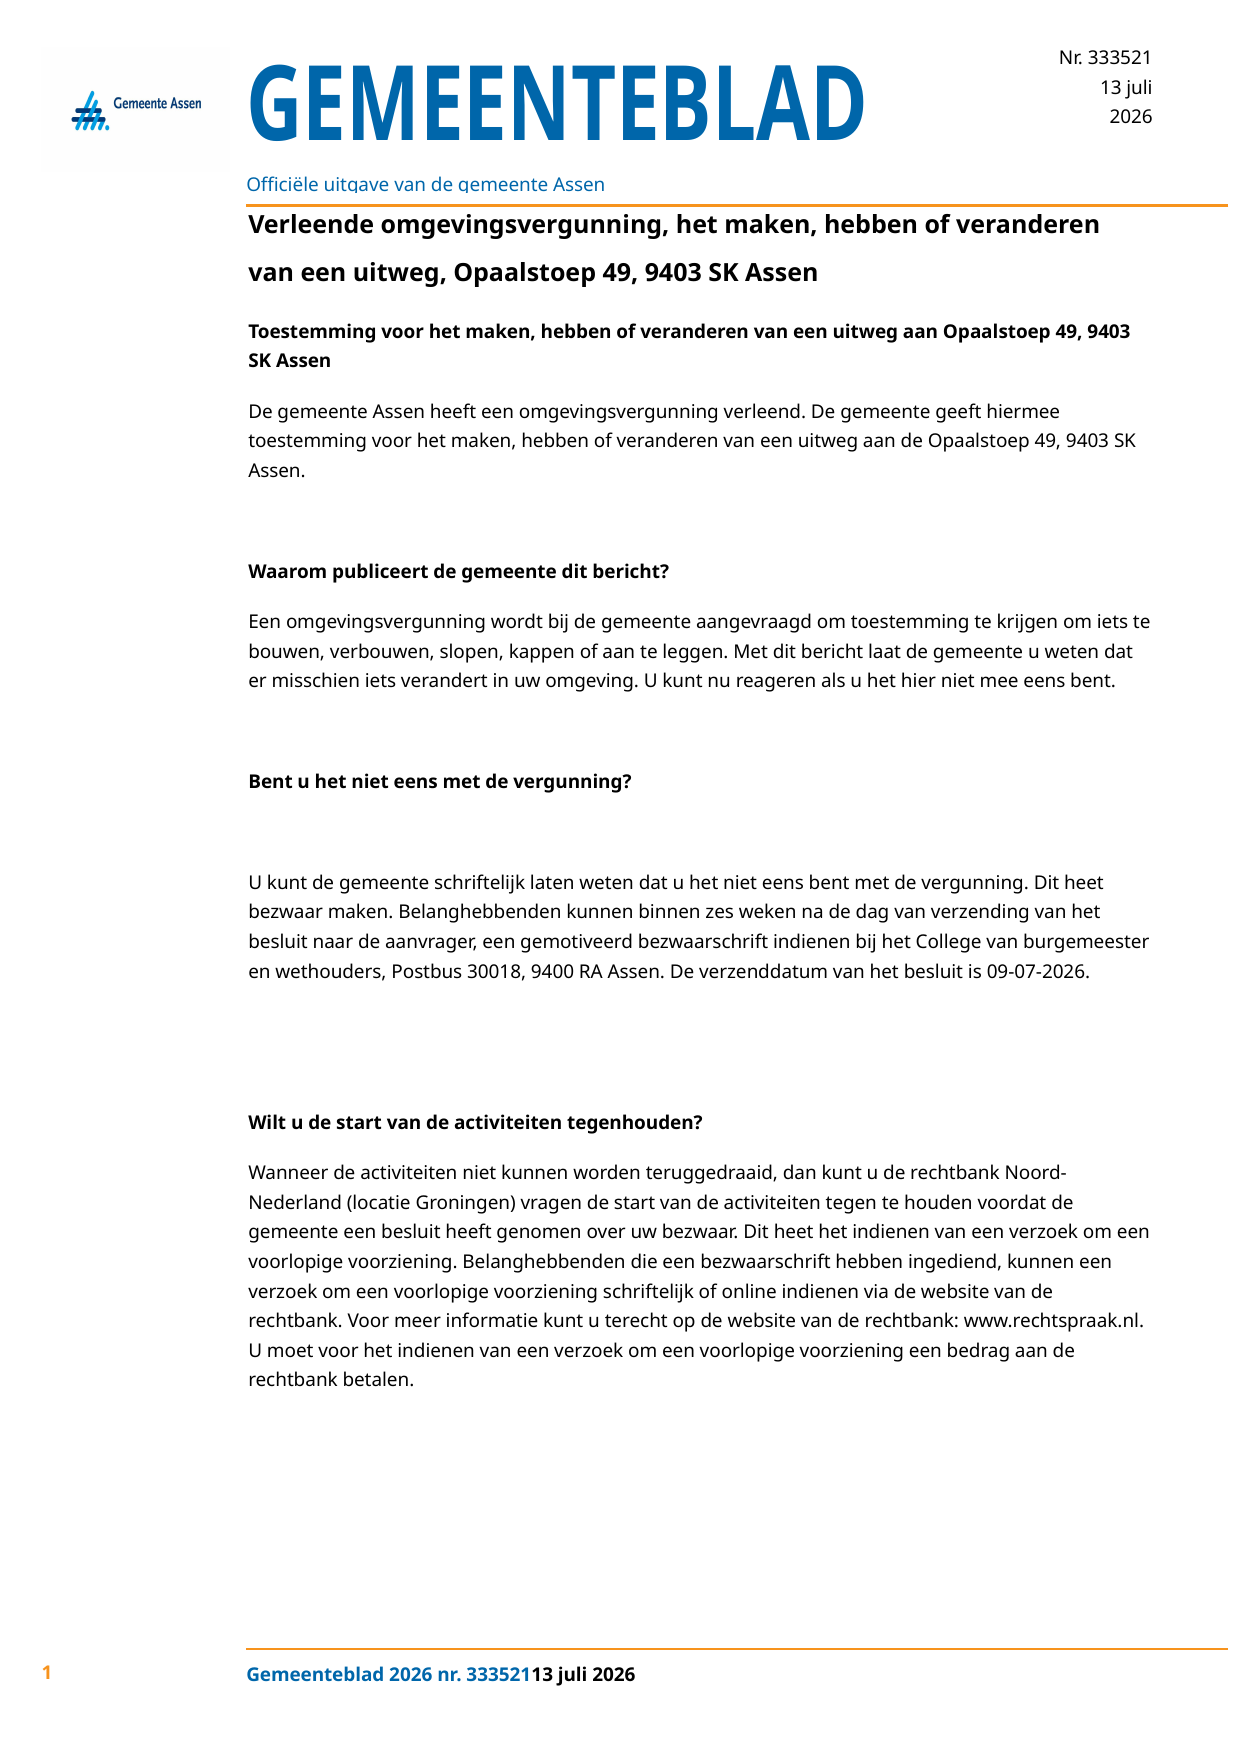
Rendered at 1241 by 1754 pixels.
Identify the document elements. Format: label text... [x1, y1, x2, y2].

text Waarom publiceert de gemeente dit bericht? [248, 558, 1152, 584]
text Verleende omgevingsvergunning, het maken, hebben of veranderen van een uitweg, Opaalstoep 49, 9403 SK Assen [248, 207, 1152, 288]
text Wilt u de start van de activiteiten tegenhouden? [248, 1109, 1152, 1135]
picture [41, 47, 231, 172]
text U kunt de gemeente schriftelijk laten weten dat u het niet eens bent met de vergunning. Dit heet bezwaar maken. Belanghebbenden kunnen binnen zes weken na de dag van verzending van het besluit naar de aanvrager, een gemotiveerd bezwaarschrift indienen bij het College van burgemeester en wethouders, Postbus 30018, 9400 RA Assen. De verzenddatum van het besluit is 09-07-2026. [248, 869, 1152, 984]
text De gemeente Assen heeft een omgevingsvergunning verleend. De gemeente geeft hiermee toestemming voor het maken, hebben of veranderen van een uitweg aan de Opaalstoep 49, 9403 SK Assen. [248, 398, 1152, 483]
text Wanneer de activiteiten niet kunnen worden teruggedraaid, dan kunt u de rechtbank Noord-Nederland (locatie Groningen) vragen de start van de activiteiten tegen te houden voordat de gemeente een besluit heeft genomen over uw bezwaar. Dit heet het indienen van een verzoek om een voorlopige voorziening. Belanghebbenden die een bezwaarschrift hebben ingediend, kunnen een verzoek om een voorlopige voorziening schriftelijk of online indienen via de website van de rechtbank. Voor meer informatie kunt u terecht op de website van de rechtbank: www.rechtspraak.nl. U moet voor het indienen van een verzoek om een voorlopige voorziening een bedrag aan de rechtbank betalen. [248, 1159, 1152, 1392]
text Een omgevingsvergunning wordt bij de gemeente aangevraagd om toestemming te krijgen om iets te bouwen, verbouwen, slopen, kappen of aan te leggen. Met dit bericht laat de gemeente u weten dat er misschien iets verandert in uw omgeving. U kunt nu reageren als u het hier niet mee eens bent. [248, 608, 1152, 693]
text Toestemming voor het maken, hebben of veranderen van een uitweg aan Opaalstoep 49, 9403 SK Assen [248, 318, 1152, 373]
text Bent u het niet eens met de vergunning? [248, 768, 1152, 794]
